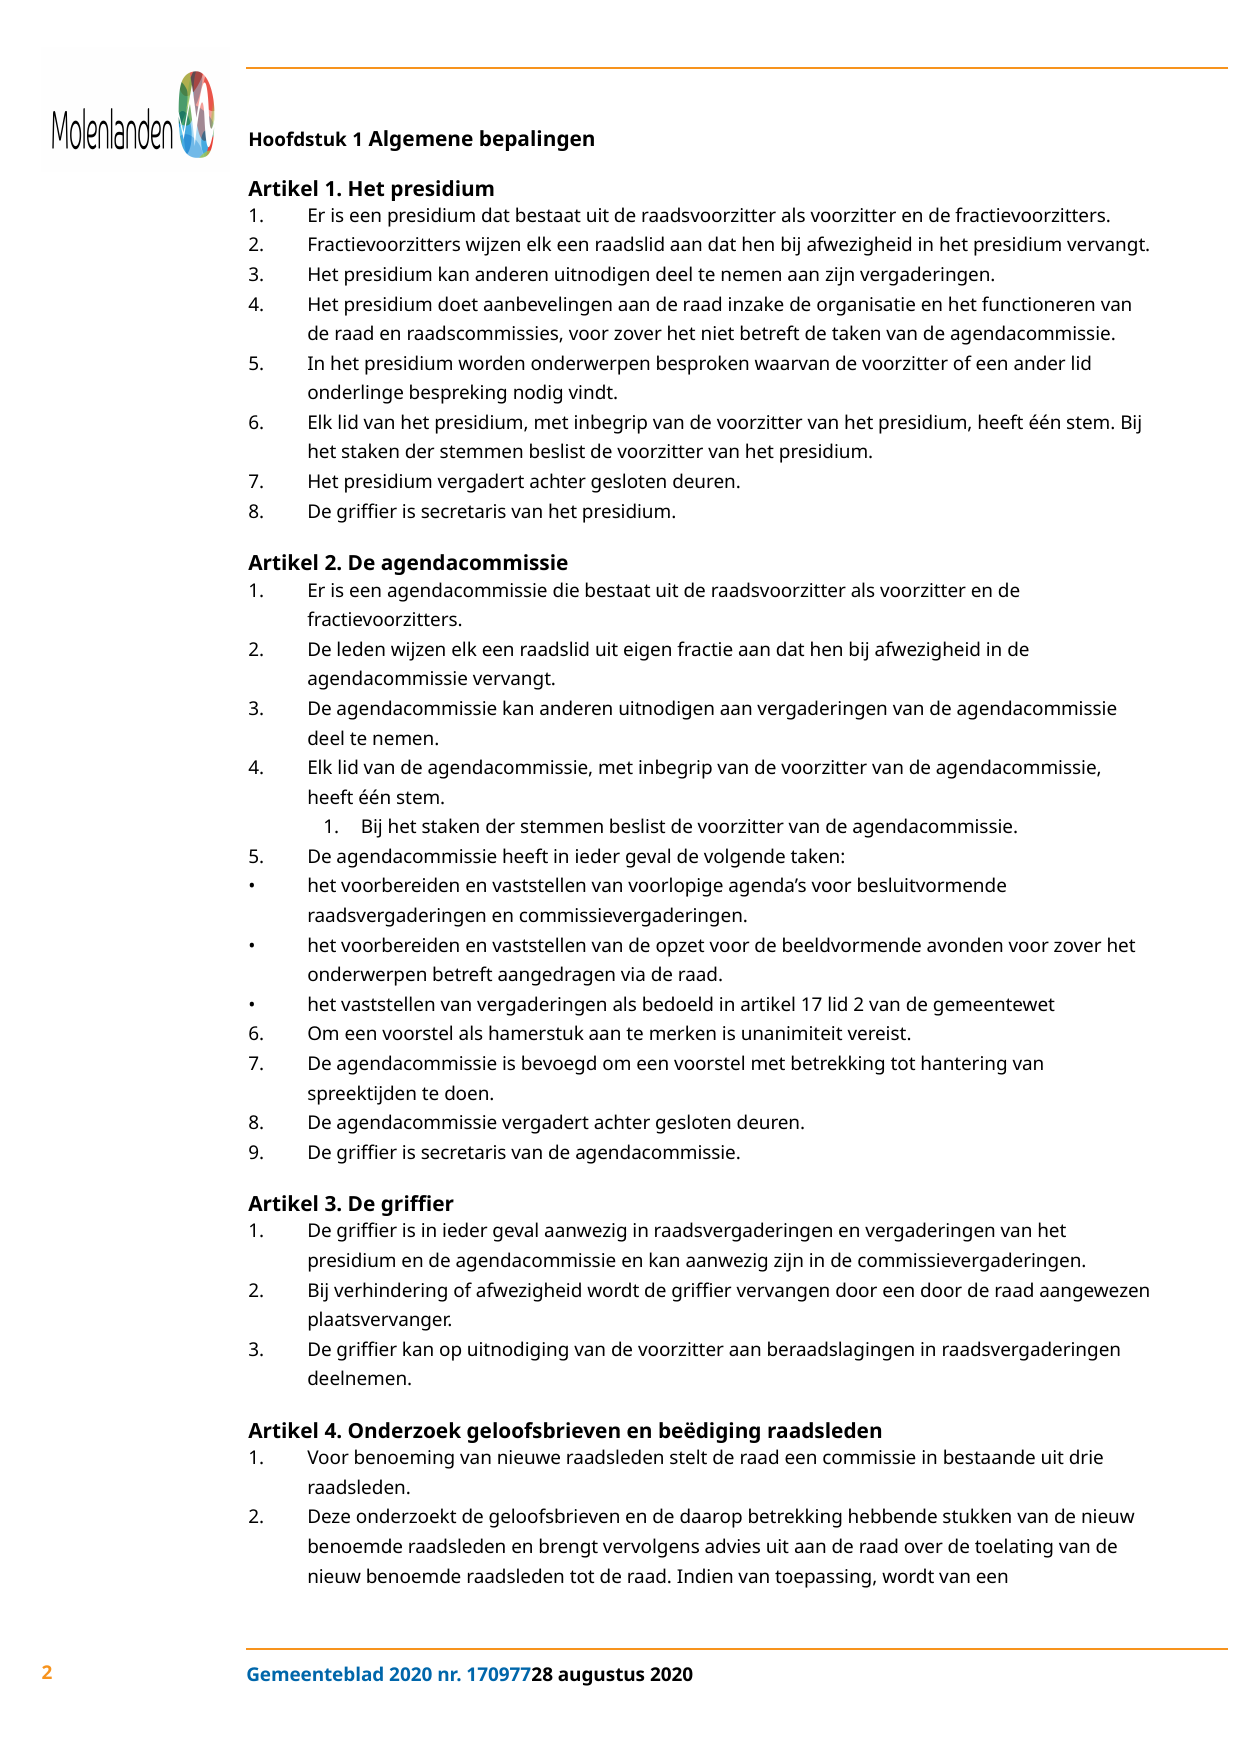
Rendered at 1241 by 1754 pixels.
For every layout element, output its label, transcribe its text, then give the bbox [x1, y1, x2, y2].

list De agendacommissie is bevoegd om een voorstel met betrekking tot hantering van spreektijden te doen. [248, 1050, 1152, 1105]
list Er is een presidium dat bestaat uit de raadsvoorzitter als voorzitter en de fractievoorzitters. [248, 202, 1152, 228]
text Artikel 1. Het presidium [248, 174, 1152, 202]
list Bij het staken der stemmen beslist de voorzitter van de agendacommissie. [323, 813, 1152, 839]
text Hoofdstuk 1 Algemene bepalingen [248, 124, 1152, 153]
list De leden wijzen elk een raadslid uit eigen fractie aan dat hen bij afwezigheid in de agendacommissie vervangt. [248, 636, 1152, 691]
list Elk lid van de agendacommissie, met inbegrip van de voorzitter van de agendacommissie, heeft één stem. [248, 754, 1152, 809]
list De griffier kan op uitnodiging van de voorzitter aan beraadslagingen in raadsvergaderingen deelnemen. [248, 1336, 1152, 1391]
list De agendacommissie heeft in ieder geval de volgende taken: [248, 843, 1152, 869]
list Het presidium kan anderen uitnodigen deel te nemen aan zijn vergaderingen. [248, 261, 1152, 287]
list Voor benoeming van nieuwe raadsleden stelt de raad een commissie in bestaande uit drie raadsleden. [248, 1444, 1152, 1500]
list De agendacommissie kan anderen uitnodigen aan vergaderingen van de agendacommissie deel te nemen. [248, 695, 1152, 750]
list De griffier is secretaris van het presidium. [248, 498, 1152, 524]
list Bij verhindering of afwezigheid wordt de griffier vervangen door een door de raad aangewezen plaatsvervanger. [248, 1277, 1152, 1332]
list Om een voorstel als hamerstuk aan te merken is unanimiteit vereist. [248, 1021, 1152, 1046]
list In het presidium worden onderwerpen besproken waarvan de voorzitter of een ander lid onderlinge bespreking nodig vindt. [248, 350, 1152, 405]
list het voorbereiden en vaststellen van voorlopige agenda’s voor besluitvormende raadsvergaderingen en commissievergaderingen. [248, 873, 1152, 928]
list De griffier is secretaris van de agendacommissie. [248, 1139, 1152, 1164]
text Artikel 3. De griffier [248, 1189, 1152, 1218]
list Het presidium doet aanbevelingen aan de raad inzake de organisatie en het functioneren van de raad en raadscommissies, voor zover het niet betreft de taken van de agendacommissie. [248, 291, 1152, 346]
list Het presidium vergadert achter gesloten deuren. [248, 468, 1152, 494]
text Artikel 4. Onderzoek geloofsbrieven en beëdiging raadsleden [248, 1416, 1152, 1444]
list De griffier is in ieder geval aanwezig in raadsvergaderingen en vergaderingen van het presidium en de agendacommissie en kan aanwezig zijn in de commissievergaderingen. [248, 1218, 1152, 1273]
list De agendacommissie vergadert achter gesloten deuren. [248, 1109, 1152, 1135]
list Deze onderzoekt de geloofsbrieven en de daarop betrekking hebbende stukken van de nieuw benoemde raadsleden en brengt vervolgens advies uit aan de raad over de toelating van de nieuw benoemde raadsleden tot de raad. Indien van toepassing, wordt van een [248, 1504, 1152, 1588]
list het voorbereiden en vaststellen van de opzet voor de beeldvormende avonden voor zover het onderwerpen betreft aangedragen via de raad. [248, 932, 1152, 987]
picture [41, 47, 231, 172]
list Er is een agendacommissie die bestaat uit de raadsvoorzitter als voorzitter en de fractievoorzitters. [248, 577, 1152, 632]
list Fractievoorzitters wijzen elk een raadslid aan dat hen bij afwezigheid in het presidium vervangt. [248, 232, 1152, 257]
list het vaststellen van vergaderingen als bedoeld in artikel 17 lid 2 van de gemeentewet [248, 991, 1152, 1017]
text Artikel 2. De agendacommissie [248, 548, 1152, 577]
list Elk lid van het presidium, met inbegrip van de voorzitter van het presidium, heeft één stem. Bij het staken der stemmen beslist de voorzitter van het presidium. [248, 409, 1152, 464]
